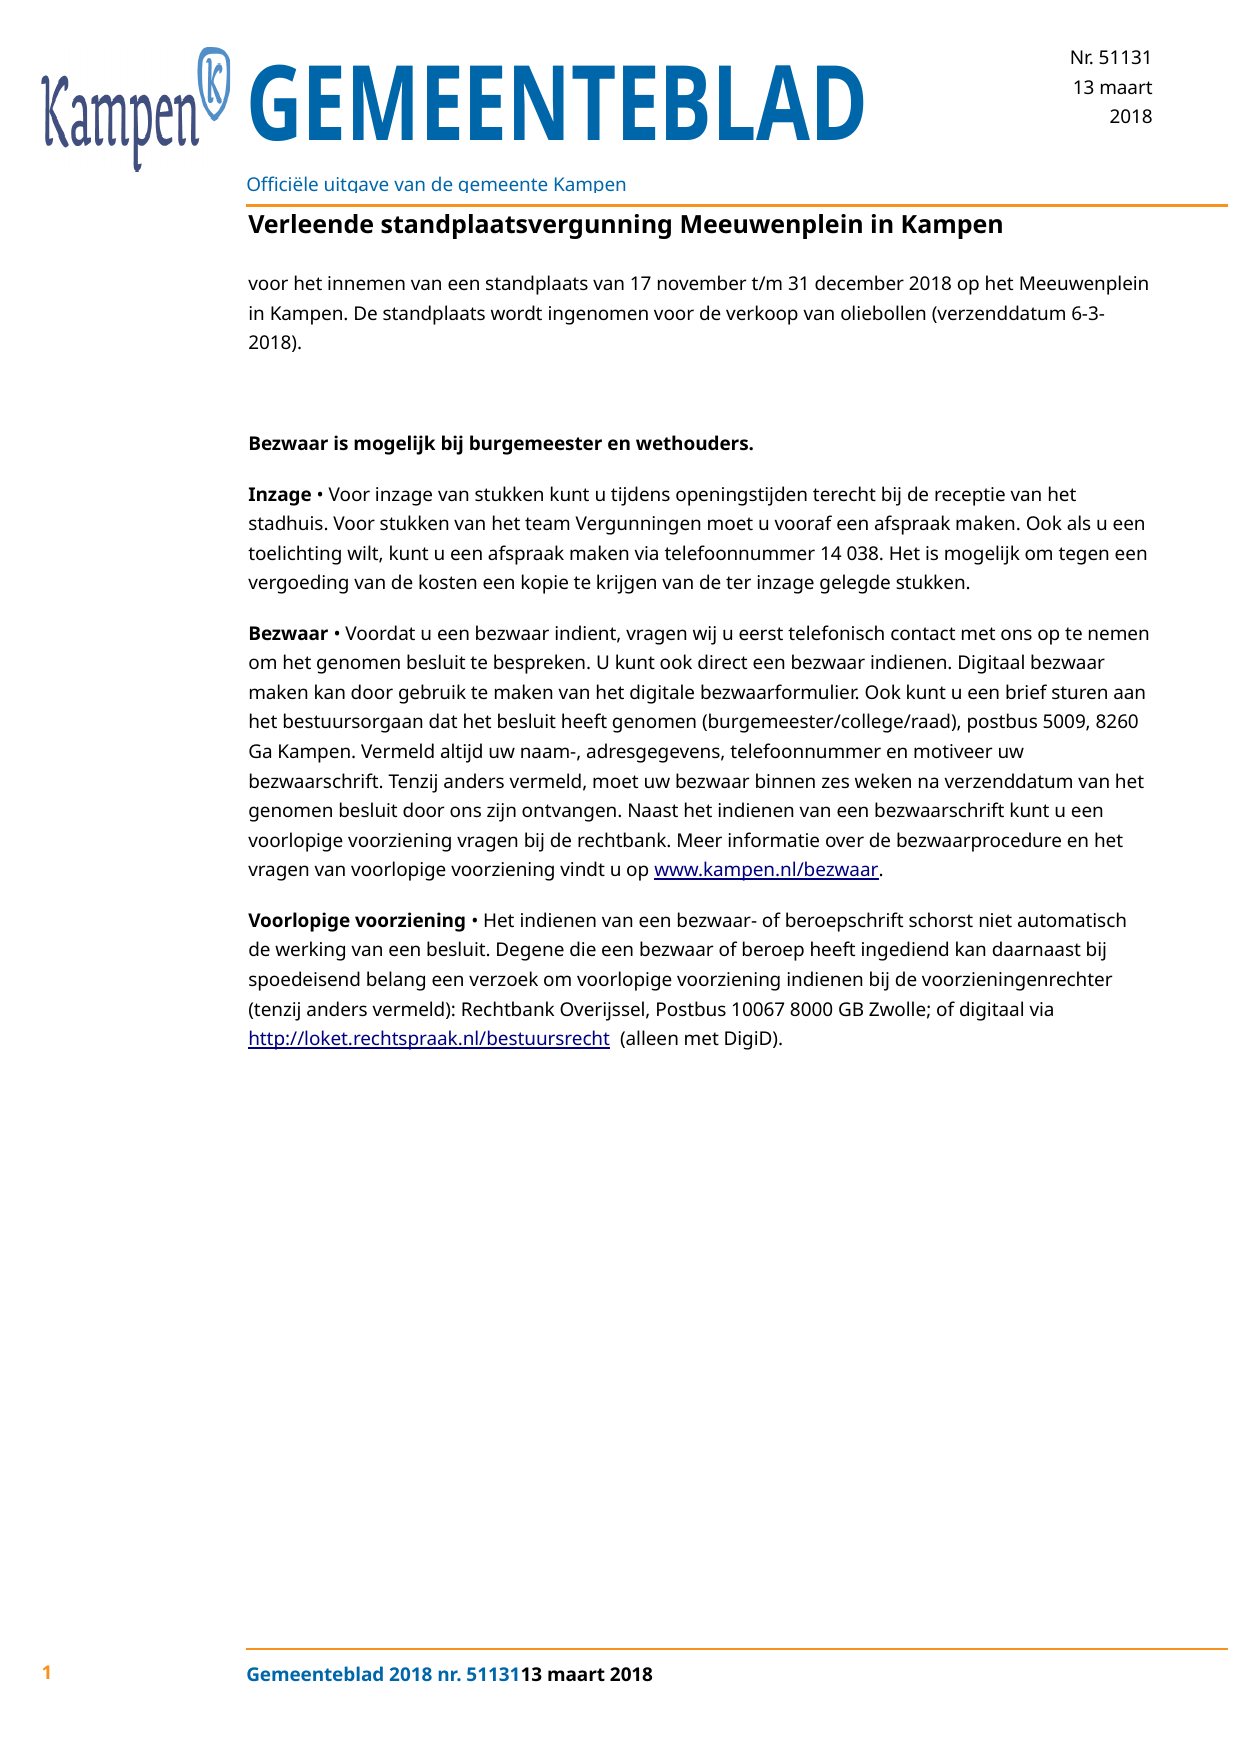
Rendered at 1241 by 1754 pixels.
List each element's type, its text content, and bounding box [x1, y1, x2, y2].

picture [41, 47, 231, 172]
text Voorlopige voorziening • Het indienen van een bezwaar- of beroepschrift schorst niet automatisch de werking van een besluit. Degene die een bezwaar of beroep heeft ingediend kan daarnaast bij spoedeisend belang een verzoek om voorlopige voorziening indienen bij de voorzieningenrechter (tenzij anders vermeld): Rechtbank Overijssel, Postbus 10067 8000 GB Zwolle; of digitaal via http://loket.rechtspraak.nl/bestuursrecht (alleen met DigiD). [248, 907, 1152, 1051]
text Inzage • Voor inzage van stukken kunt u tijdens openingstijden terecht bij de receptie van het stadhuis. Voor stukken van het team Vergunningen moet u vooraf een afspraak maken. Ook als u een toelichting wilt, kunt u een afspraak maken via telefoonnummer 14 038. Het is mogelijk om tegen een vergoeding van de kosten een kopie te krijgen van de ter inzage gelegde stukken. [248, 481, 1152, 595]
text Bezwaar is mogelijk bij burgemeester en wethouders. [248, 430, 1152, 456]
text Verleende standplaatsvergunning Meeuwenplein in Kampen [248, 207, 1152, 241]
text Bezwaar • Voordat u een bezwaar indient, vragen wij u eerst telefonisch contact met ons op te nemen om het genomen besluit te bespreken. U kunt ook direct een bezwaar indienen. Digitaal bezwaar maken kan door gebruik te maken van het digitale bezwaarformulier. Ook kunt u een brief sturen aan het bestuursorgaan dat het besluit heeft genomen (burgemeester/college/raad), postbus 5009, 8260 Ga Kampen. Vermeld altijd uw naam-, adresgegevens, telefoonnummer en motiveer uw bezwaarschrift. Tenzij anders vermeld, moet uw bezwaar binnen zes weken na verzenddatum van het genomen besluit door ons zijn ontvangen. Naast het indienen van een bezwaarschrift kunt u een voorlopige voorziening vragen bij de rechtbank. Meer informatie over de bezwaarprocedure en het vragen van voorlopige voorziening vindt u op www.kampen.nl/bezwaar. [248, 620, 1152, 882]
text voor het innemen van een standplaats van 17 november t/m 31 december 2018 op het Meeuwenplein in Kampen. De standplaats wordt ingenomen voor de verkoop van oliebollen (verzenddatum 6-3-2018). [248, 270, 1152, 355]
